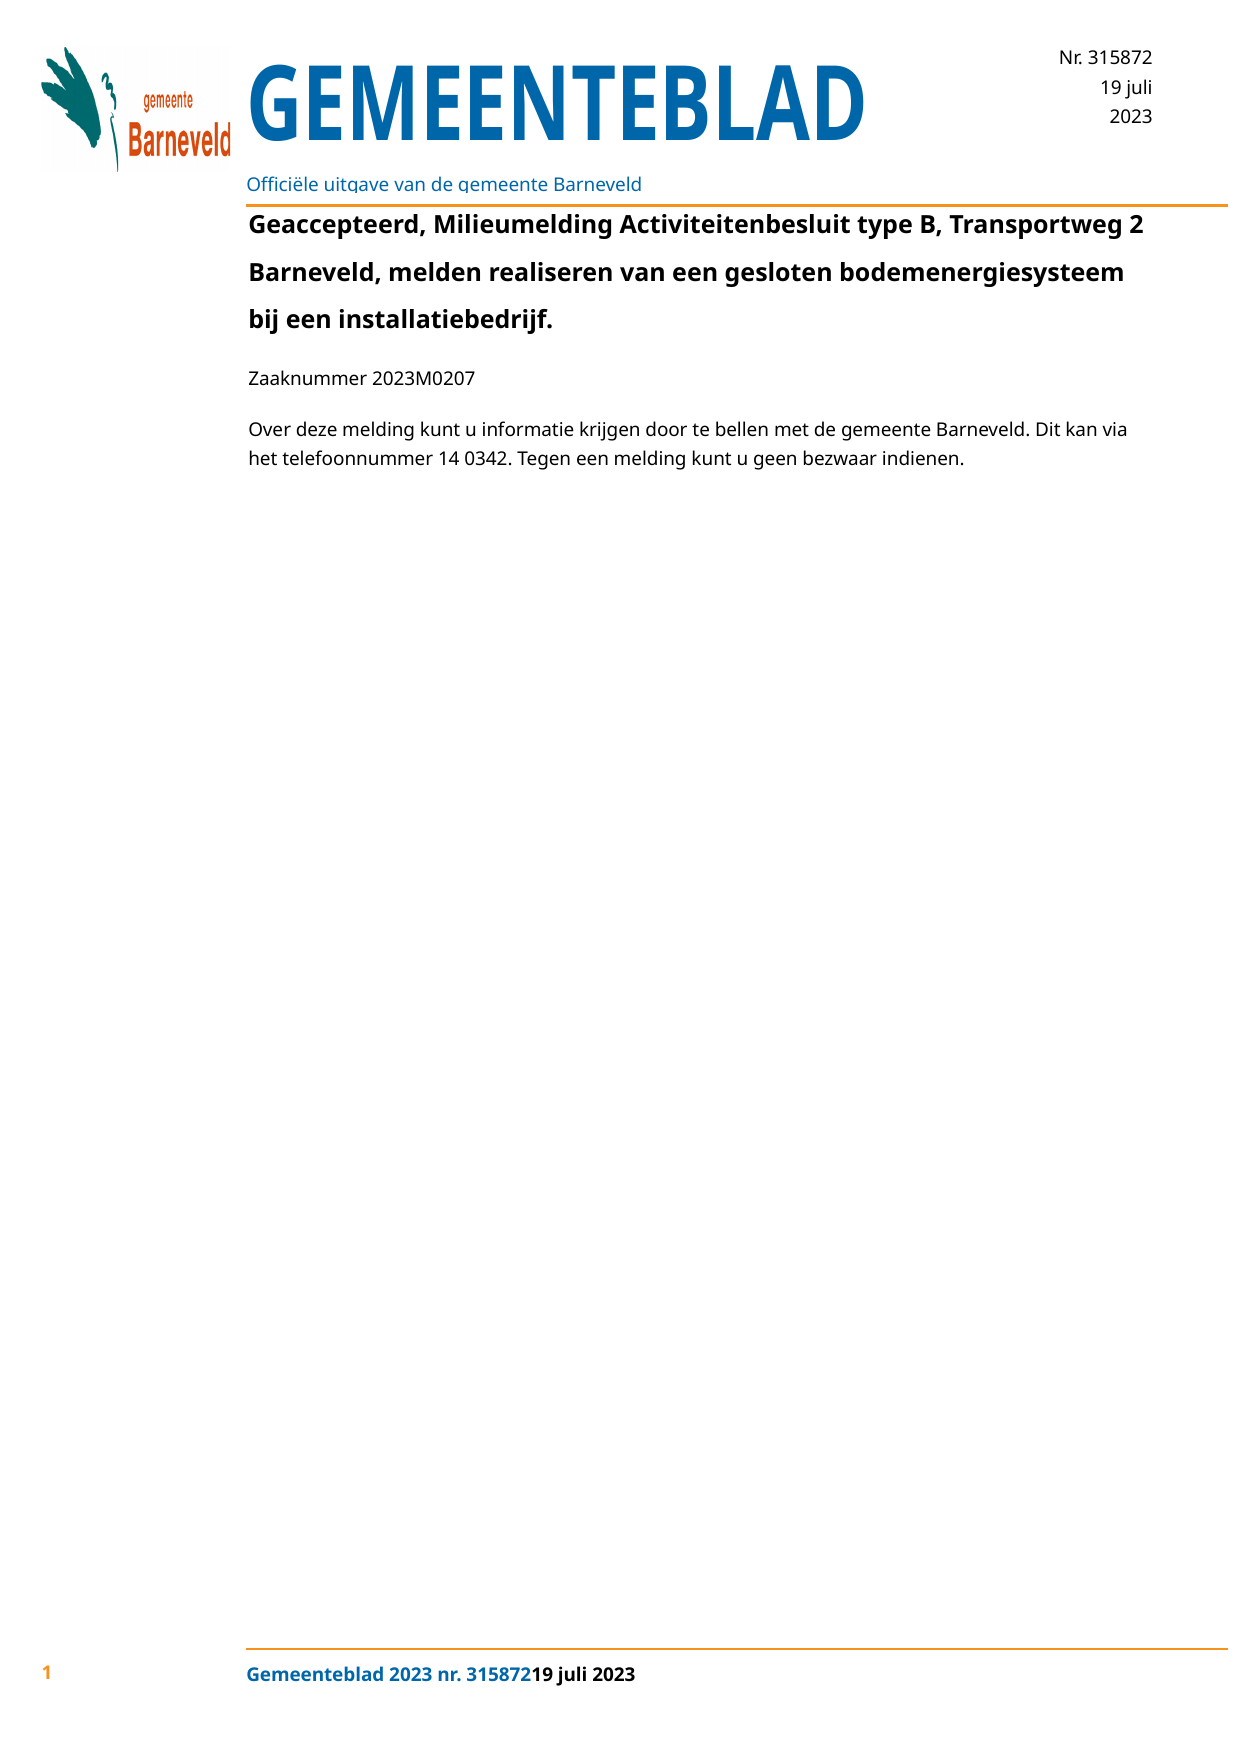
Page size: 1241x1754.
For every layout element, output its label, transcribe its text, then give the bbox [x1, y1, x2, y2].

text Zaaknummer 2023M0207 [248, 366, 1152, 391]
text Over deze melding kunt u informatie krijgen door te bellen met de gemeente Barneveld. Dit kan via het telefoonnummer 14 0342. Tegen een melding kunt u geen bezwaar indienen. [248, 416, 1152, 471]
text Geaccepteerd, Milieumelding Activiteitenbesluit type B, Transportweg 2 Barneveld, melden realiseren van een gesloten bodemenergiesysteem bij een installatiebedrijf. [248, 207, 1152, 336]
picture [41, 47, 231, 172]
